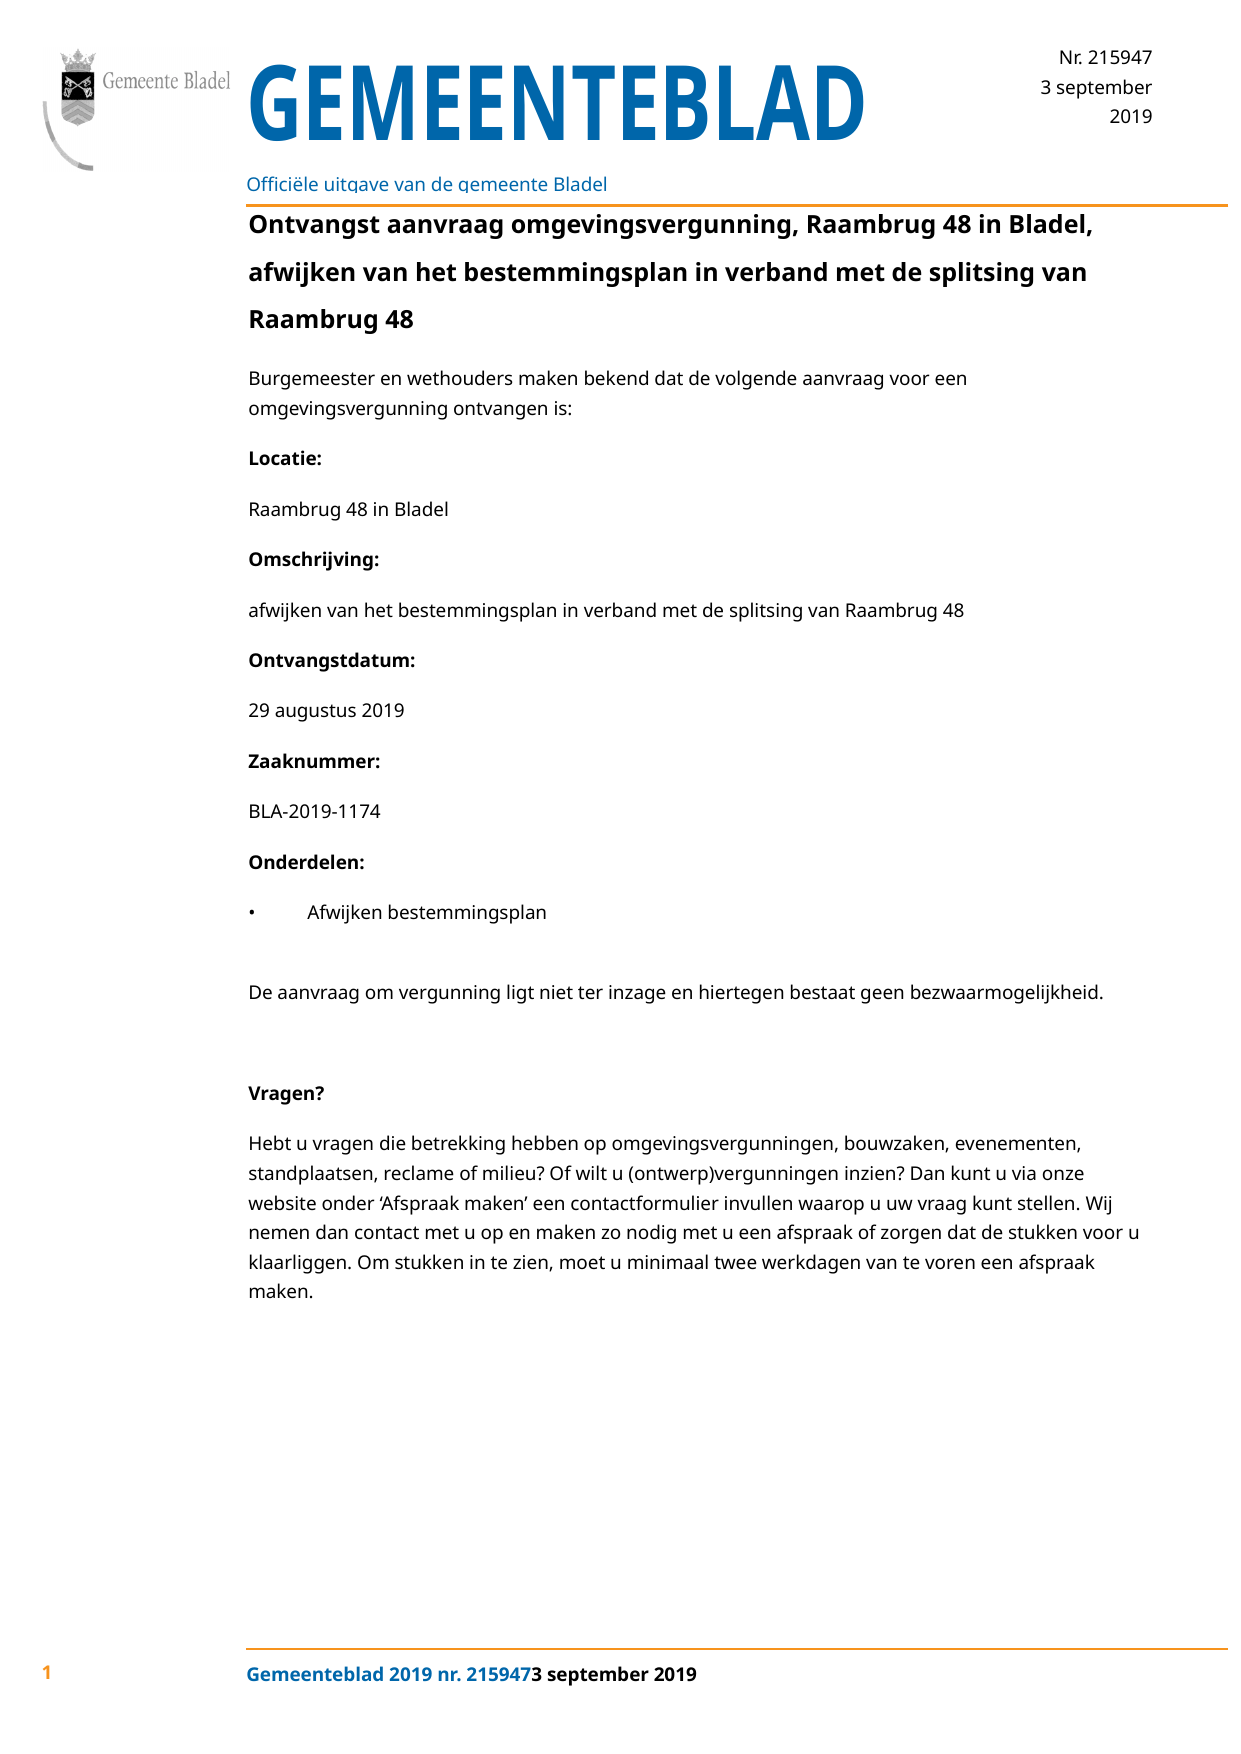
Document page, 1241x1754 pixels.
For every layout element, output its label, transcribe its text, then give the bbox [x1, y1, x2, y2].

text afwijken van het bestemmingsplan in verband met de splitsing van Raambrug 48 [248, 597, 1152, 622]
text Hebt u vragen die betrekking hebben op omgevingsvergunningen, bouwzaken, evenementen, standplaatsen, reclame of milieu? Of wilt u (ontwerp)vergunningen inzien? Dan kunt u via onze website onder ‘Afspraak maken’ een contactformulier invullen waarop u uw vraag kunt stellen. Wij nemen dan contact met u op en maken zo nodig met u een afspraak of zorgen dat de stukken voor u klaarliggen. Om stukken in te zien, moet u minimaal twee werkdagen van te voren een afspraak maken. [248, 1131, 1152, 1304]
text Ontvangst aanvraag omgevingsvergunning, Raambrug 48 in Bladel, afwijken van het bestemmingsplan in verband met de splitsing van Raambrug 48 [248, 207, 1152, 336]
text De aanvraag om vergunning ligt niet ter inzage en hiertegen bestaat geen bezwaarmogelijkheid. [248, 979, 1152, 1005]
text Raambrug 48 in Bladel [248, 496, 1152, 522]
text 29 augustus 2019 [248, 698, 1152, 723]
text Locatie: [248, 446, 1152, 471]
list Afwijken bestemmingsplan [248, 899, 1152, 925]
text Zaaknummer: [248, 748, 1152, 774]
picture [41, 47, 231, 172]
text Burgemeester en wethouders maken bekend dat de volgende aanvraag voor een omgevingsvergunning ontvangen is: [248, 366, 1152, 421]
text Omschrijving: [248, 546, 1152, 572]
text BLA-2019-1174 [248, 798, 1152, 824]
text Onderdelen: [248, 849, 1152, 874]
text Ontvangstdatum: [248, 647, 1152, 673]
text Vragen? [248, 1080, 1152, 1106]
